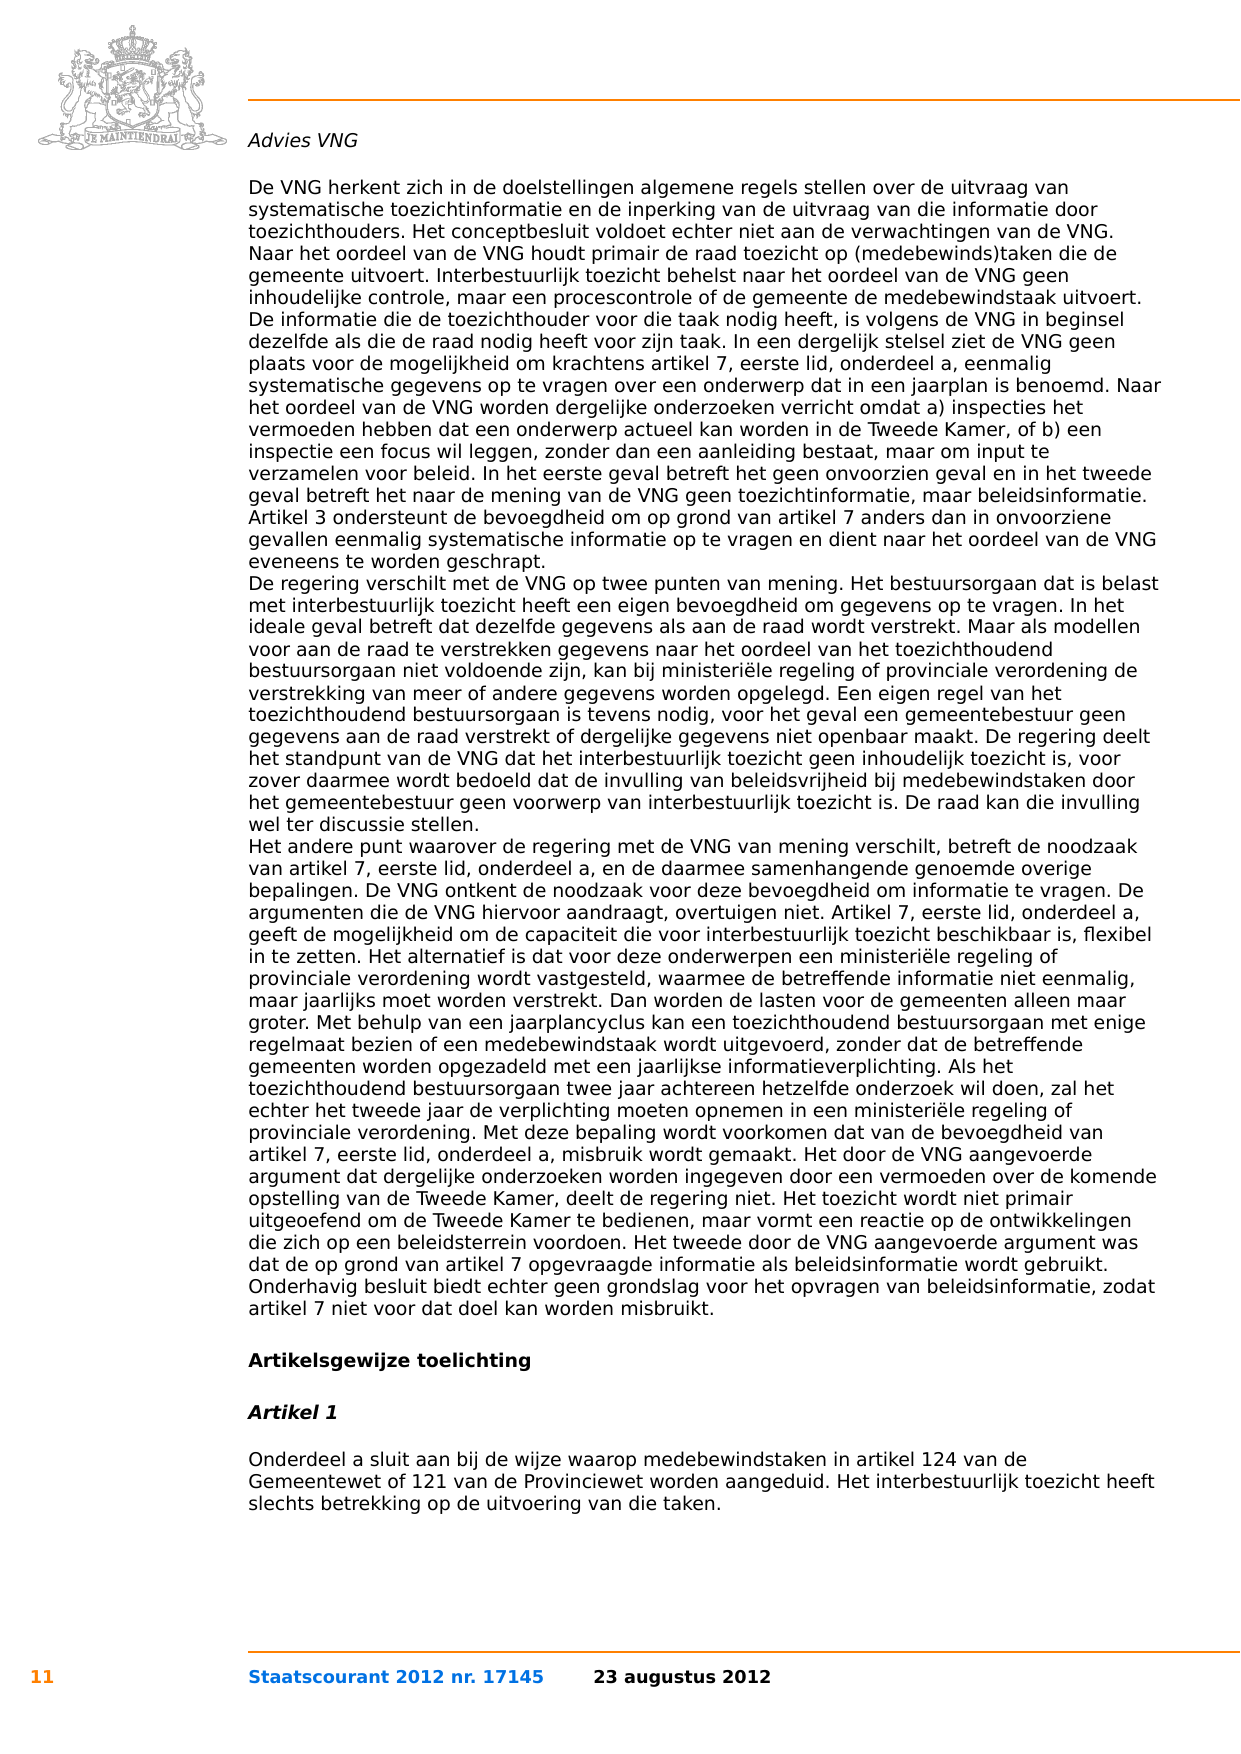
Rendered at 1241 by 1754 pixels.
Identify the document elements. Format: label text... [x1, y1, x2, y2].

text Artikel 3 ondersteunt de bevoegdheid om op grond van artikel 7 anders dan in onvoorziene gevallen eenmalig systematische informatie op te vragen en dient naar het oordeel van de VNG eveneens te worden geschrapt. [248, 507, 1163, 572]
subtitle Artikel 1 [248, 1402, 1163, 1424]
text De VNG herkent zich in de doelstellingen algemene regels stellen over de uitvraag van systematische toezichtinformatie en de inperking van de uitvraag van die informatie door toezichthouders. Het conceptbesluit voldoet echter niet aan de verwachtingen van de VNG. Naar het oordeel van de VNG houdt primair de raad toezicht op (medebewinds)taken die de gemeente uitvoert. Interbestuurlijk toezicht behelst naar het oordeel van de VNG geen inhoudelijke controle, maar een procescontrole of de gemeente de medebewindstaak uitvoert. De informatie die de toezichthouder voor die taak nodig heeft, is volgens de VNG in beginsel dezelfde als die de raad nodig heeft voor zijn taak. In een dergelijk stelsel ziet de VNG geen plaats voor de mogelijkheid om krachtens artikel 7, eerste lid, onderdeel a, eenmalig systematische gegevens op te vragen over een onderwerp dat in een jaarplan is benoemd. Naar het oordeel van de VNG worden dergelijke onderzoeken verricht omdat a) inspecties het vermoeden hebben dat een onderwerp actueel kan worden in de Tweede Kamer, of b) een inspectie een focus wil leggen, zonder dan een aanleiding bestaat, maar om input te verzamelen voor beleid. In het eerste geval betreft het geen onvoorzien geval en in het tweede geval betreft het naar de mening van de VNG geen toezichtinformatie, maar beleidsinformatie. [248, 177, 1163, 507]
text Onderdeel a sluit aan bij de wijze waarop medebewindstaken in artikel 124 van de Gemeentewet of 121 van de Provinciewet worden aangeduid. Het interbestuurlijk toezicht heeft slechts betrekking op de uitvoering van die taken. [248, 1449, 1163, 1515]
picture [38, 25, 227, 150]
text Het andere punt waarover de regering met de VNG van mening verschilt, betreft de noodzaak van artikel 7, eerste lid, onderdeel a, en de daarmee samenhangende genoemde overige bepalingen. De VNG ontkent de noodzaak voor deze bevoegdheid om informatie te vragen. De argumenten die de VNG hiervoor aandraagt, overtuigen niet. Artikel 7, eerste lid, onderdeel a, geeft de mogelijkheid om de capaciteit die voor interbestuurlijk toezicht beschikbaar is, flexibel in te zetten. Het alternatief is dat voor deze onderwerpen een ministeriële regeling of provinciale verordening wordt vastgesteld, waarmee de betreffende informatie niet eenmalig, maar jaarlijks moet worden verstrekt. Dan worden de lasten voor de gemeenten alleen maar groter. Met behulp van een jaarplancyclus kan een toezichthoudend bestuursorgaan met enige regelmaat bezien of een medebewindstaak wordt uitgevoerd, zonder dat de betreffende gemeenten worden opgezadeld met een jaarlijkse informatieverplichting. Als het toezichthoudend bestuursorgaan twee jaar achtereen hetzelfde onderzoek wil doen, zal het echter het tweede jaar de verplichting moeten opnemen in een ministeriële regeling of provinciale verordening. Met deze bepaling wordt voorkomen dat van de bevoegdheid van artikel 7, eerste lid, onderdeel a, misbruik wordt gemaakt. Het door de VNG aangevoerde argument dat dergelijke onderzoeken worden ingegeven door een vermoeden over de komende opstelling van de Tweede Kamer, deelt de regering niet. Het toezicht wordt niet primair uitgeoefend om de Tweede Kamer te bedienen, maar vormt een reactie op de ontwikkelingen die zich op een beleidsterrein voordoen. Het tweede door de VNG aangevoerde argument was dat de op grond van artikel 7 opgevraagde informatie als beleidsinformatie wordt gebruikt. Onderhavig besluit biedt echter geen grondslag voor het opvragen van beleidsinformatie, zodat artikel 7 niet voor dat doel kan worden misbruikt. [248, 836, 1163, 1320]
subtitle Artikelsgewijze toelichting [248, 1350, 1163, 1372]
subtitle Advies VNG [248, 130, 1163, 152]
text De regering verschilt met de VNG op twee punten van mening. Het bestuursorgaan dat is belast met interbestuurlijk toezicht heeft een eigen bevoegdheid om gegevens op te vragen. In het ideale geval betreft dat dezelfde gegevens als aan de raad wordt verstrekt. Maar als modellen voor aan de raad te verstrekken gegevens naar het oordeel van het toezichthoudend bestuursorgaan niet voldoende zijn, kan bij ministeriële regeling of provinciale verordening de verstrekking van meer of andere gegevens worden opgelegd. Een eigen regel van het toezichthoudend bestuursorgaan is tevens nodig, voor het geval een gemeentebestuur geen gegevens aan de raad verstrekt of dergelijke gegevens niet openbaar maakt. De regering deelt het standpunt van de VNG dat het interbestuurlijk toezicht geen inhoudelijk toezicht is, voor zover daarmee wordt bedoeld dat de invulling van beleidsvrijheid bij medebewindstaken door het gemeentebestuur geen voorwerp van interbestuurlijk toezicht is. De raad kan die invulling wel ter discussie stellen. [248, 572, 1163, 836]
